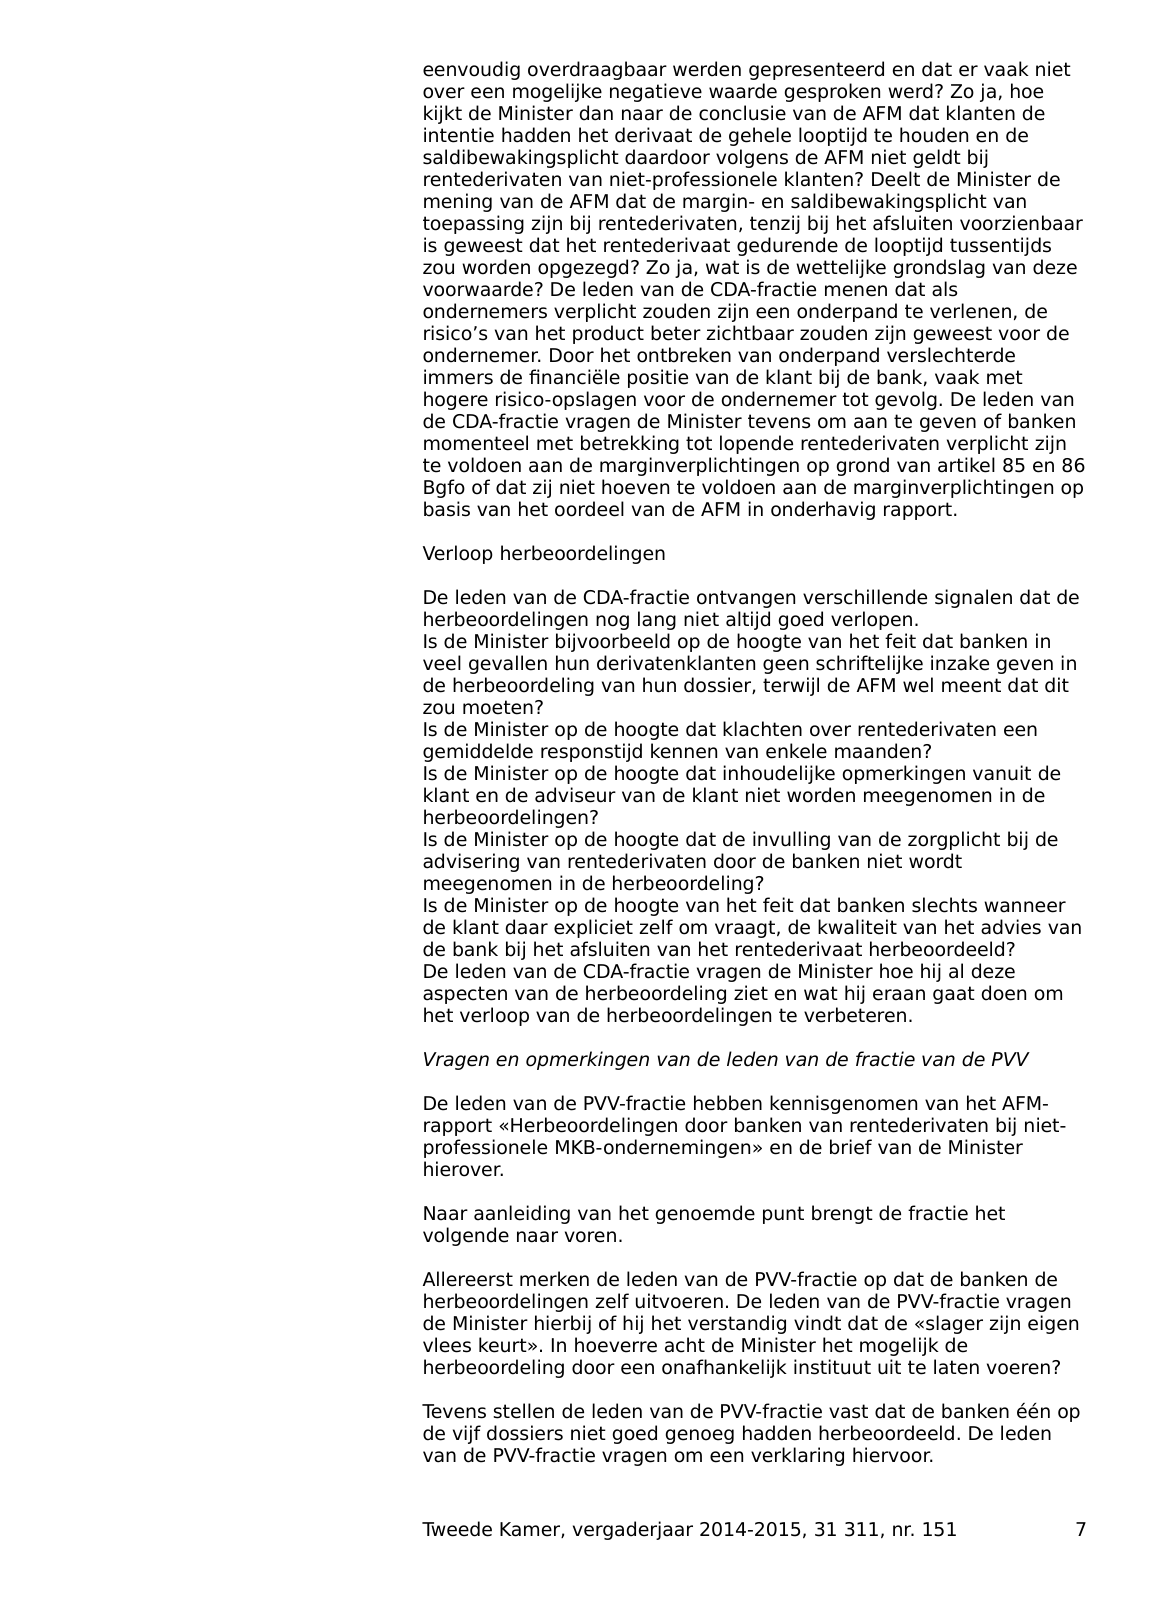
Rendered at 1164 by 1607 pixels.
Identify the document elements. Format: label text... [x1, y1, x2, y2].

text Is de Minister op de hoogte dat klachten over rentederivaten een gemiddelde responstijd kennen van enkele maanden? [422, 719, 1087, 763]
text Allereerst merken de leden van de PVV-fractie op dat de banken de herbeoordelingen zelf uitvoeren. De leden van de PVV-fractie vragen de Minister hierbij of hij het verstandig vindt dat de «slager zijn eigen vlees keurt». In hoeverre acht de Minister het mogelijk de herbeoordeling door een onafhankelijk instituut uit te laten voeren? [422, 1269, 1087, 1379]
text De leden van de PVV-fractie hebben kennisgenomen van het AFM-rapport «Herbeoordelingen door banken van rentederivaten bij niet-professionele MKB-ondernemingen» en de brief van de Minister hierover. [422, 1093, 1087, 1181]
text Is de Minister bijvoorbeeld op de hoogte van het feit dat banken in veel gevallen hun derivatenklanten geen schriftelijke inzake geven in de herbeoordeling van hun dossier, terwijl de AFM wel meent dat dit zou moeten? [422, 631, 1087, 719]
text eenvoudig overdraagbaar werden gepresenteerd en dat er vaak niet over een mogelijke negatieve waarde gesproken werd? Zo ja, hoe kijkt de Minister dan naar de conclusie van de AFM dat klanten de intentie hadden het derivaat de gehele looptijd te houden en de saldibewakingsplicht daardoor volgens de AFM niet geldt bij rentederivaten van niet-professionele klanten? Deelt de Minister de mening van de AFM dat de margin- en saldibewakingsplicht van toepassing zijn bij rentederivaten, tenzij bij het afsluiten voorzienbaar is geweest dat het rentederivaat gedurende de looptijd tussentijds zou worden opgezegd? Zo ja, wat is de wettelijke grondslag van deze voorwaarde? De leden van de CDA-fractie menen dat als ondernemers verplicht zouden zijn een onderpand te verlenen, de risico’s van het product beter zichtbaar zouden zijn geweest voor de ondernemer. Door het ontbreken van onderpand verslechterde immers de financiële positie van de klant bij de bank, vaak met hogere risico-opslagen voor de ondernemer tot gevolg. De leden van de CDA-fractie vragen de Minister tevens om aan te geven of banken momenteel met betrekking tot lopende rentederivaten verplicht zijn te voldoen aan de marginverplichtingen op grond van artikel 85 en 86 Bgfo of dat zij niet hoeven te voldoen aan de marginverplichtingen op basis van het oordeel van de AFM in onderhavig rapport. [422, 59, 1087, 521]
text Is de Minister op de hoogte dat inhoudelijke opmerkingen vanuit de klant en de adviseur van de klant niet worden meegenomen in de herbeoordelingen? [422, 763, 1087, 829]
text De leden van de CDA-fractie ontvangen verschillende signalen dat de herbeoordelingen nog lang niet altijd goed verlopen. [422, 587, 1087, 631]
subtitle Vragen en opmerkingen van de leden van de fractie van de PVV [422, 1049, 1087, 1071]
text Is de Minister op de hoogte van het feit dat banken slechts wanneer de klant daar expliciet zelf om vraagt, de kwaliteit van het advies van de bank bij het afsluiten van het rentederivaat herbeoordeeld? [422, 895, 1087, 961]
text Is de Minister op de hoogte dat de invulling van de zorgplicht bij de advisering van rentederivaten door de banken niet wordt meegenomen in de herbeoordeling? [422, 829, 1087, 895]
text Tevens stellen de leden van de PVV-fractie vast dat de banken één op de vijf dossiers niet goed genoeg hadden herbeoordeeld. De leden van de PVV-fractie vragen om een verklaring hiervoor. [422, 1401, 1087, 1467]
subtitle Verloop herbeoordelingen [422, 543, 1087, 565]
text Naar aanleiding van het genoemde punt brengt de fractie het volgende naar voren. [422, 1203, 1087, 1247]
text De leden van de CDA-fractie vragen de Minister hoe hij al deze aspecten van de herbeoordeling ziet en wat hij eraan gaat doen om het verloop van de herbeoordelingen te verbeteren. [422, 961, 1087, 1027]
